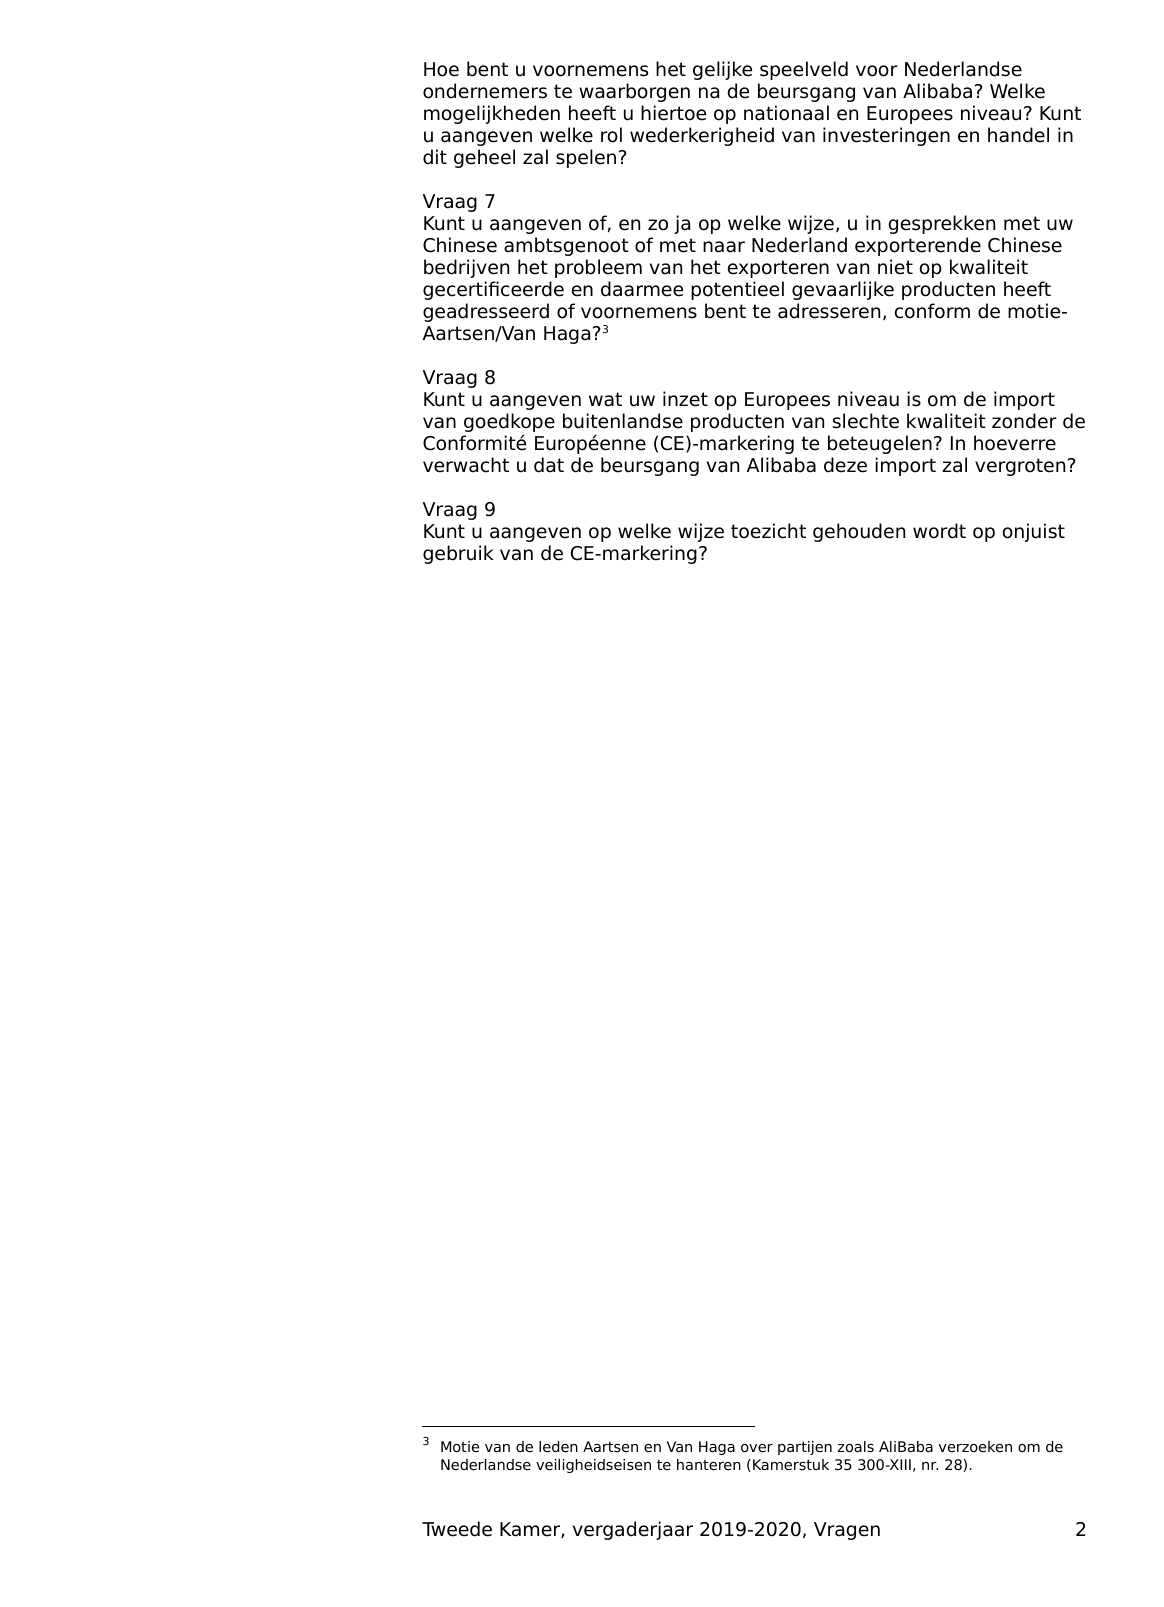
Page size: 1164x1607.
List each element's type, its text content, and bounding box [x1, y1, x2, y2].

text Kunt u aangeven of, en zo ja op welke wijze, u in gesprekken met uw Chinese ambtsgenoot of met naar Nederland exporterende Chinese bedrijven het probleem van het exporteren van niet op kwaliteit gecertificeerde en daarmee potentieel gevaarlijke producten heeft geadresseerd of voornemens bent te adresseren, conform de motie-Aartsen/Van Haga? [422, 213, 1087, 345]
text Hoe bent u voornemens het gelijke speelveld voor Nederlandse ondernemers te waarborgen na de beursgang van Alibaba? Welke mogelijkheden heeft u hiertoe op nationaal en Europees niveau? Kunt u aangeven welke rol wederkerigheid van investeringen en handel in dit geheel zal spelen? [422, 59, 1087, 169]
text Kunt u aangeven wat uw inzet op Europees niveau is om de import van goedkope buitenlandse producten van slechte kwaliteit zonder de Conformité Européenne (CE)-markering te beteugelen? In hoeverre verwacht u dat de beursgang van Alibaba deze import zal vergroten? [422, 389, 1087, 477]
text Motie van de leden Aartsen en Van Haga over partijen zoals AliBaba verzoeken om de Nederlandse veiligheidseisen te hanteren (Kamerstuk 35 300-XIII, nr. 28). [422, 1435, 1087, 1474]
text Vraag 7 [422, 191, 1087, 213]
text Kunt u aangeven op welke wijze toezicht gehouden wordt op onjuist gebruik van de CE-markering? [422, 521, 1087, 565]
text Vraag 9 [422, 499, 1087, 521]
text Vraag 8 [422, 367, 1087, 389]
